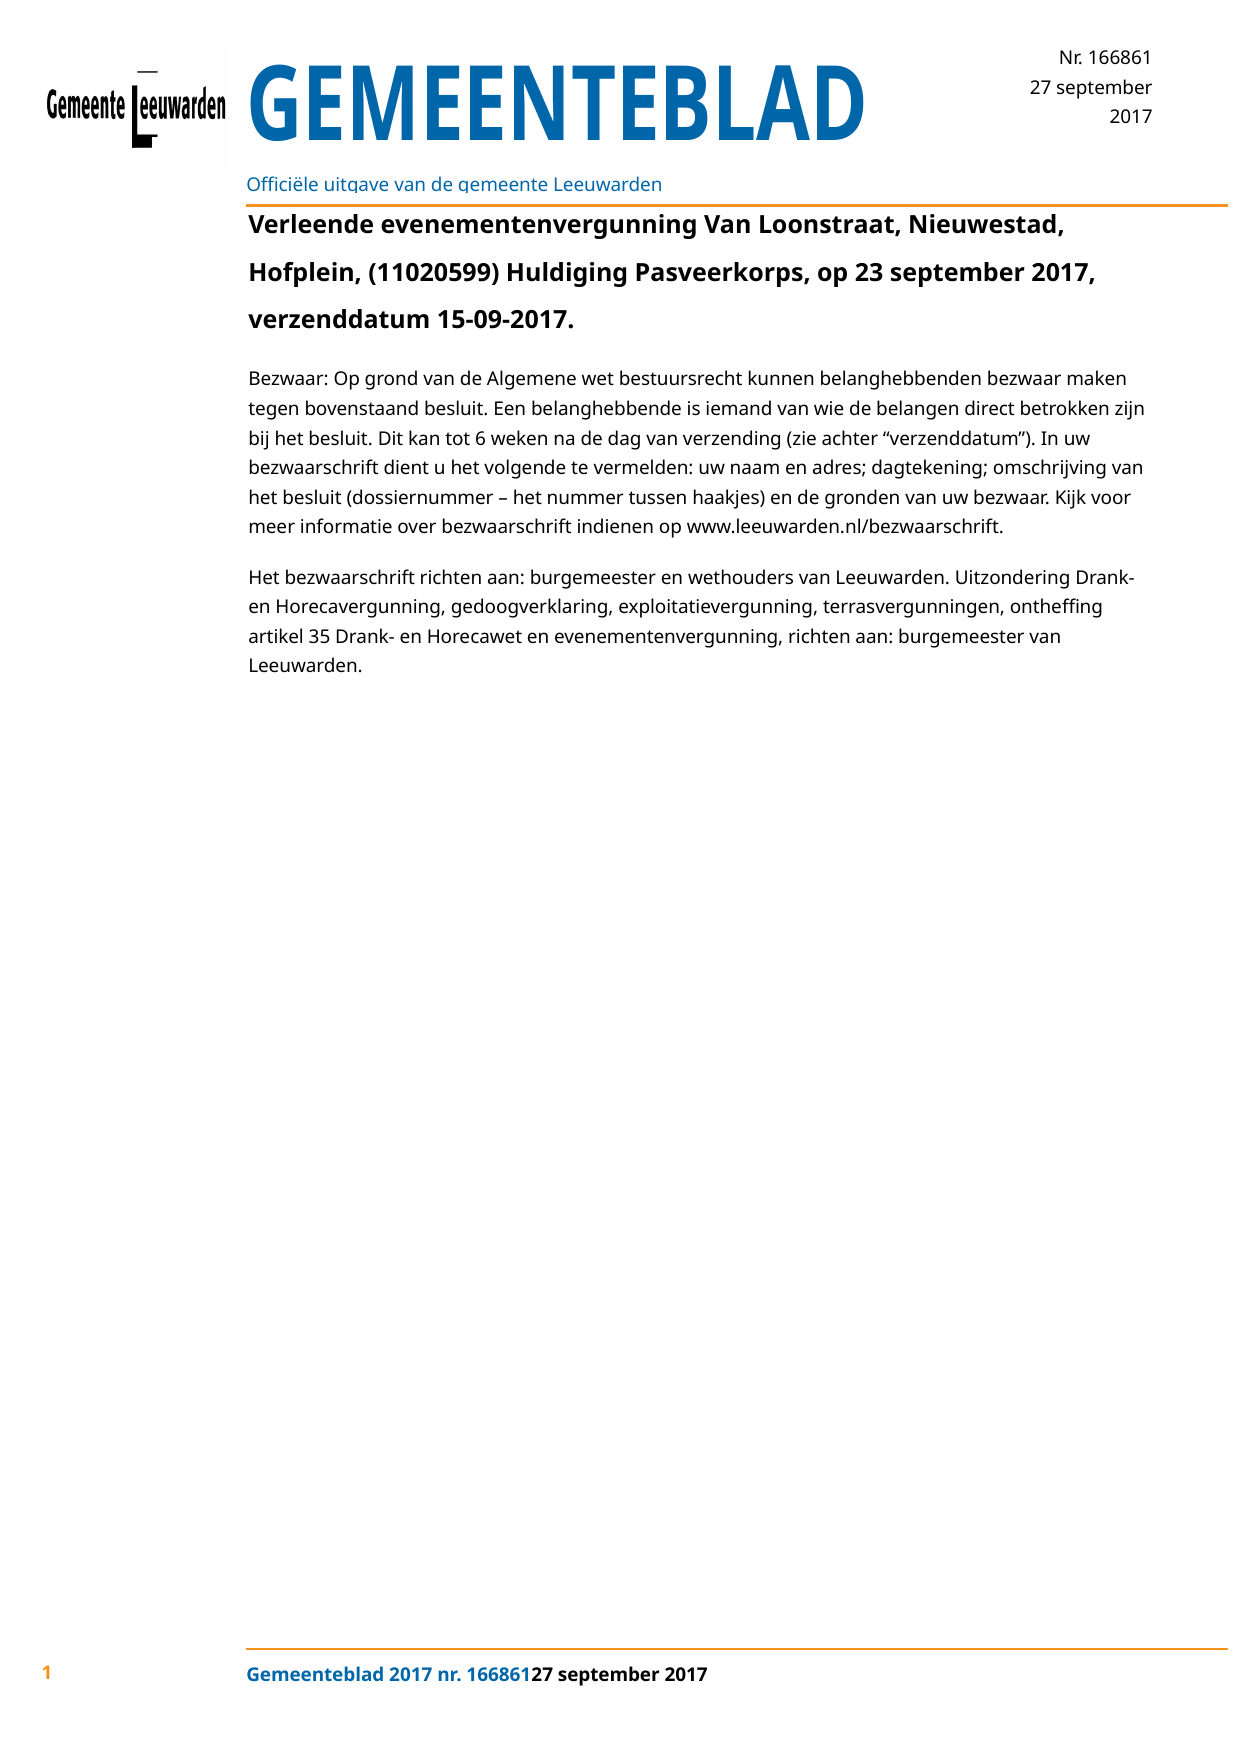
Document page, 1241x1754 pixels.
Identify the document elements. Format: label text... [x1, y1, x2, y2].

text Het bezwaarschrift richten aan: burgemeester en wethouders van Leeuwarden. Uitzondering Drank- en Horecavergunning, gedoogverklaring, exploitatievergunning, terrasvergunningen, ontheffing artikel 35 Drank- en Horecawet en evenementenvergunning, richten aan: burgemeester van Leeuwarden. [248, 564, 1152, 678]
text Verleende evenementenvergunning Van Loonstraat, Nieuwestad, Hofplein, (11020599) Huldiging Pasveerkorps, op 23 september 2017, verzenddatum 15-09-2017. [248, 207, 1152, 336]
picture [41, 47, 231, 172]
text Bezwaar: Op grond van de Algemene wet bestuursrecht kunnen belanghebbenden bezwaar maken tegen bovenstaand besluit. Een belanghebbende is iemand van wie de belangen direct betrokken zijn bij het besluit. Dit kan tot 6 weken na de dag van verzending (zie achter “verzenddatum”). In uw bezwaarschrift dient u het volgende te vermelden: uw naam en adres; dagtekening; omschrijving van het besluit (dossiernummer – het nummer tussen haakjes) en de gronden van uw bezwaar. Kijk voor meer informatie over bezwaarschrift indienen op www.leeuwarden.nl/bezwaarschrift. [248, 366, 1152, 539]
